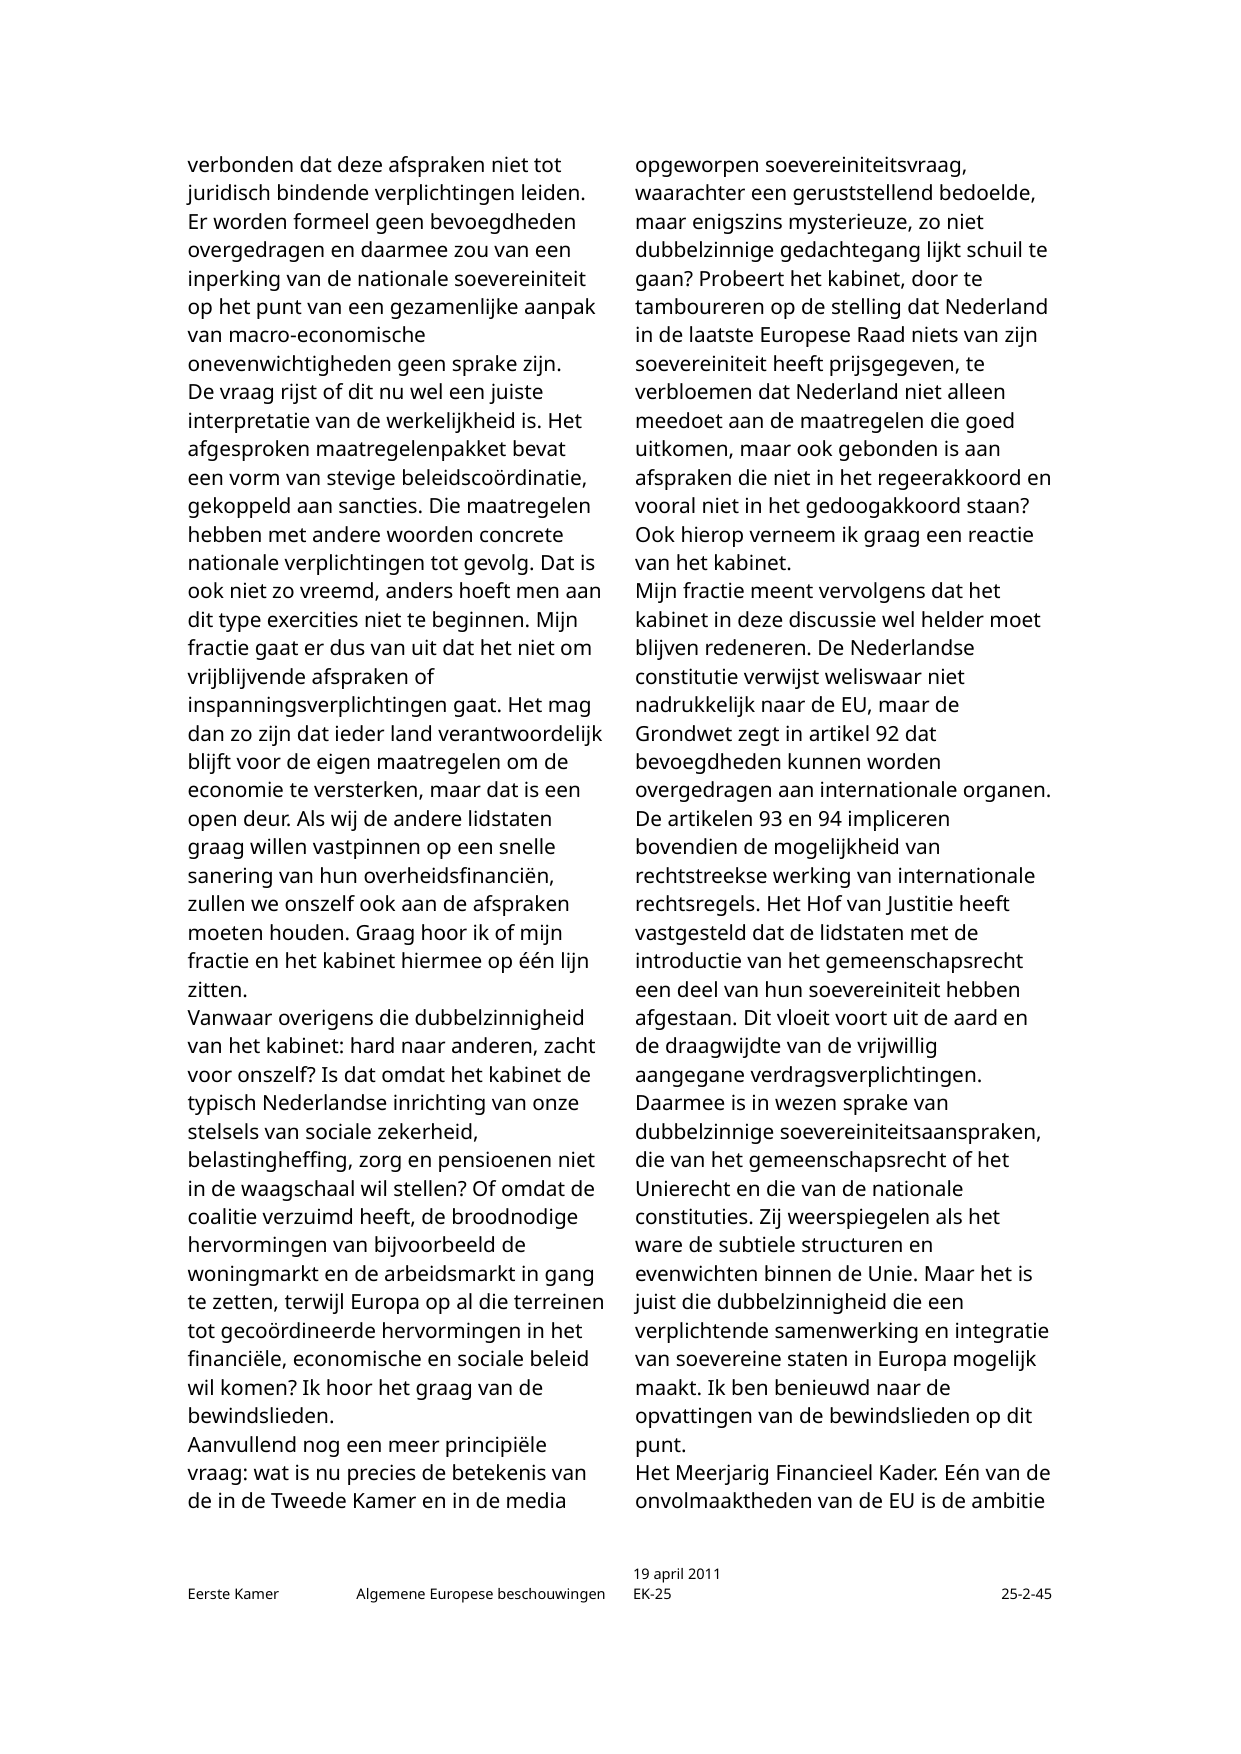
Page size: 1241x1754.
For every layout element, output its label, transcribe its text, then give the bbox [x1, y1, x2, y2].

text Vanwaar overigens die dubbelzinnigheid van het kabinet: hard naar anderen, zacht voor onszelf? Is dat omdat het kabinet de typisch Nederlandse inrichting van onze stelsels van sociale zekerheid, belastingheffing, zorg en pensioenen niet in de waagschaal wil stellen? Of omdat de coalitie verzuimd heeft, de broodnodige hervormingen van bijvoorbeeld de woningmarkt en de arbeidsmarkt in gang te zetten, terwijl Europa op al die terreinen tot gecoördineerde hervormingen in het financiële, economische en sociale beleid wil komen? Ik hoor het graag van de bewindslieden. [187, 1003, 605, 1430]
text De vraag rijst of dit nu wel een juiste interpretatie van de werkelijkheid is. Het afgesproken maatregelenpakket bevat een vorm van stevige beleidscoördinatie, gekoppeld aan sancties. Die maatregelen hebben met andere woorden concrete nationale verplichtingen tot gevolg. Dat is ook niet zo vreemd, anders hoeft men aan dit type exercities niet te beginnen. Mijn fractie gaat er dus van uit dat het niet om vrijblijvende afspraken of inspanningsverplichtingen gaat. Het mag dan zo zijn dat ieder land verantwoordelijk blijft voor de eigen maatregelen om de economie te versterken, maar dat is een open deur. Als wij de andere lidstaten graag willen vastpinnen op een snelle sanering van hun overheidsfinanciën, zullen we onszelf ook aan de afspraken moeten houden. Graag hoor ik of mijn fractie en het kabinet hiermee op één lijn zitten. [187, 377, 605, 1003]
text Het Meerjarig Financieel Kader. Eén van de onvolmaaktheden van de EU is de ambitie [635, 1458, 1053, 1515]
text verbonden dat deze afspraken niet tot juridisch bindende verplichtingen leiden. Er worden formeel geen bevoegdheden overgedragen en daarmee zou van een inperking van de nationale soevereiniteit op het punt van een gezamenlijke aanpak van macro-economische onevenwichtigheden geen sprake zijn. [187, 150, 605, 377]
text Aanvullend nog een meer principiële vraag: wat is nu precies de betekenis van de in de Tweede Kamer en in de media [187, 1430, 605, 1515]
text opgeworpen soevereiniteitsvraag, waarachter een geruststellend bedoelde, maar enigszins mysterieuze, zo niet dubbelzinnige gedachtegang lijkt schuil te gaan? Probeert het kabinet, door te tamboureren op de stelling dat Nederland in de laatste Europese Raad niets van zijn soevereiniteit heeft prijsgegeven, te verbloemen dat Nederland niet alleen meedoet aan de maatregelen die goed uitkomen, maar ook gebonden is aan afspraken die niet in het regeerakkoord en vooral niet in het gedoogakkoord staan? Ook hierop verneem ik graag een reactie van het kabinet. [635, 150, 1053, 577]
text Mijn fractie meent vervolgens dat het kabinet in deze discussie wel helder moet blijven redeneren. De Nederlandse constitutie verwijst weliswaar niet nadrukkelijk naar de EU, maar de Grondwet zegt in artikel 92 dat bevoegdheden kunnen worden overgedragen aan internationale organen. De artikelen 93 en 94 impliceren bovendien de mogelijkheid van rechtstreekse werking van internationale rechtsregels. Het Hof van Justitie heeft vastgesteld dat de lidstaten met de introductie van het gemeenschapsrecht een deel van hun soevereiniteit hebben afgestaan. Dit vloeit voort uit de aard en de draagwijdte van de vrijwillig aangegane verdragsverplichtingen. Daarmee is in wezen sprake van dubbelzinnige soevereiniteitsaanspraken, die van het gemeenschapsrecht of het Unierecht en die van de nationale constituties. Zij weerspiegelen als het ware de subtiele structuren en evenwichten binnen de Unie. Maar het is juist die dubbelzinnigheid die een verplichtende samenwerking en integratie van soevereine staten in Europa mogelijk maakt. Ik ben benieuwd naar de opvattingen van de bewindslieden op dit punt. [635, 577, 1053, 1458]
